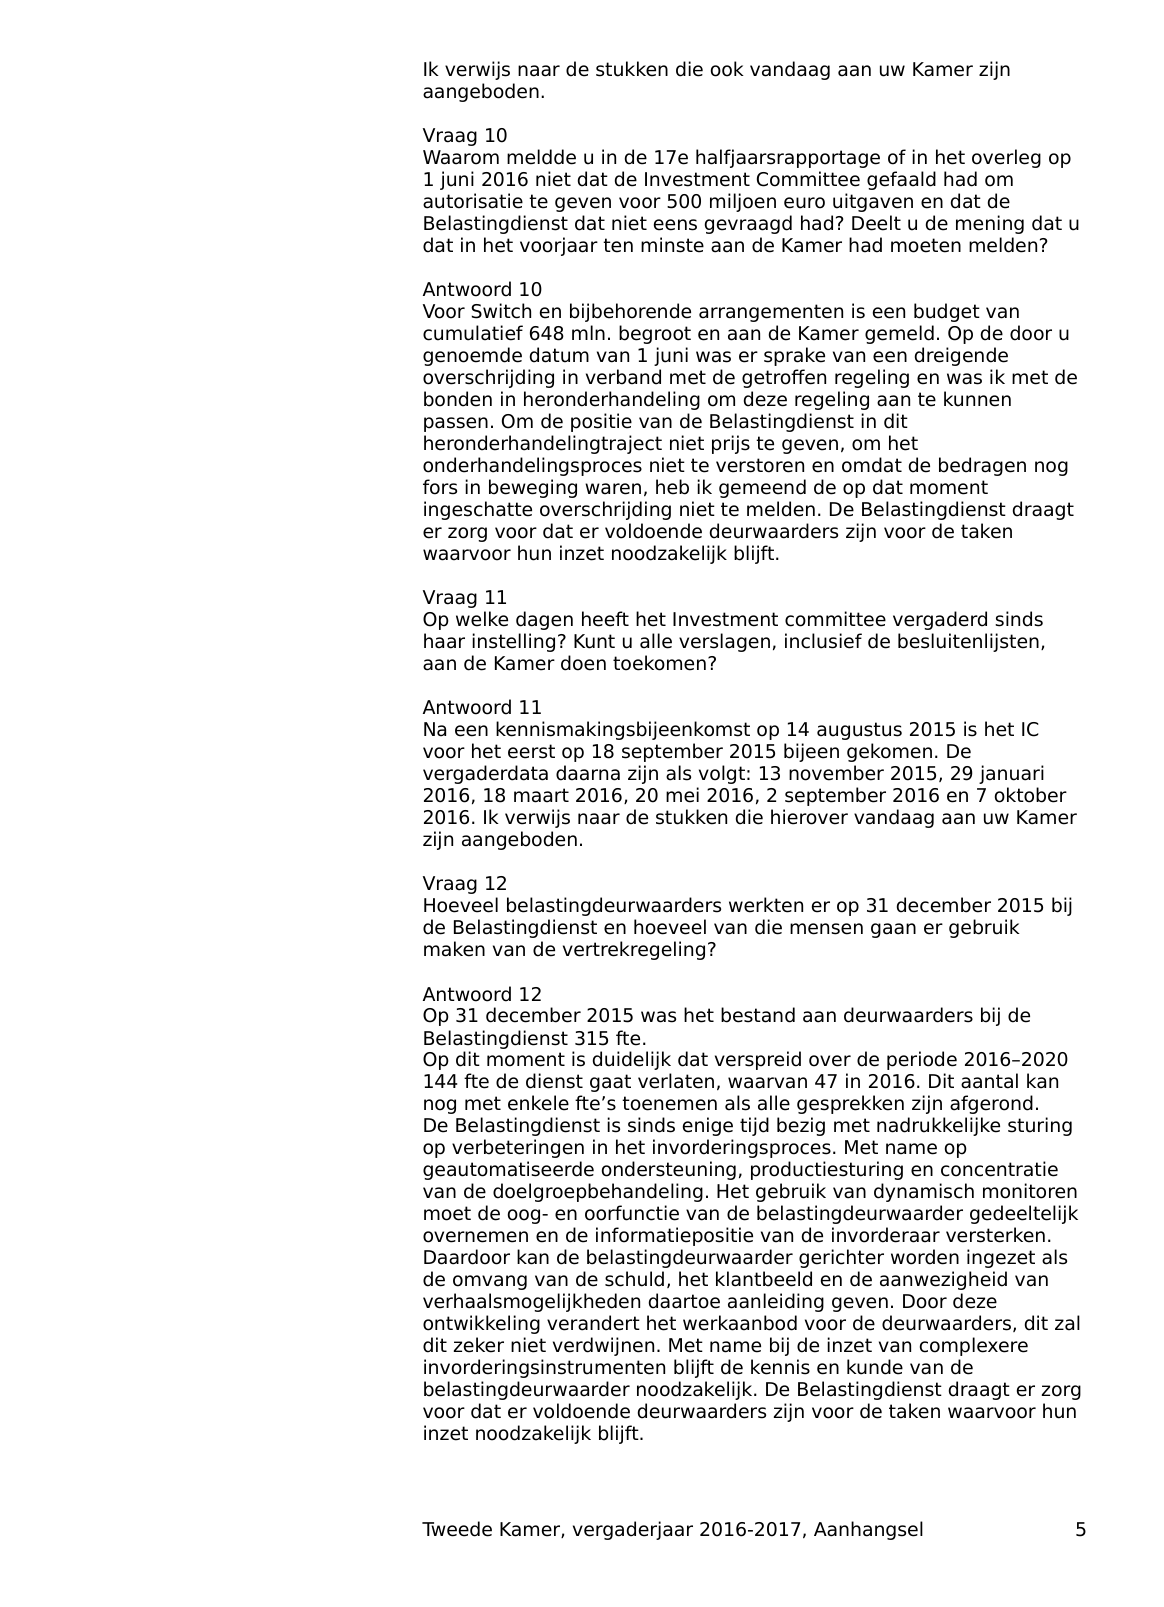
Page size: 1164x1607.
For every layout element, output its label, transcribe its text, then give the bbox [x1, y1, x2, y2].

text Antwoord 10 [422, 279, 1087, 301]
text Hoeveel belastingdeurwaarders werkten er op 31 december 2015 bij de Belastingdienst en hoeveel van die mensen gaan er gebruik maken van de vertrekregeling? [422, 895, 1087, 961]
text Waarom meldde u in de 17e halfjaarsrapportage of in het overleg op 1 juni 2016 niet dat de Investment Committee gefaald had om autorisatie te geven voor 500 miljoen euro uitgaven en dat de Belastingdienst dat niet eens gevraagd had? Deelt u de mening dat u dat in het voorjaar ten minste aan de Kamer had moeten melden? [422, 147, 1087, 257]
text Na een kennismakingsbijeenkomst op 14 augustus 2015 is het IC voor het eerst op 18 september 2015 bijeen gekomen. De vergaderdata daarna zijn als volgt: 13 november 2015, 29 januari 2016, 18 maart 2016, 20 mei 2016, 2 september 2016 en 7 oktober 2016. Ik verwijs naar de stukken die hierover vandaag aan uw Kamer zijn aangeboden. [422, 719, 1087, 851]
text Vraag 11 [422, 587, 1087, 609]
text De Belastingdienst is sinds enige tijd bezig met nadrukkelijke sturing op verbeteringen in het invorderingsproces. Met name op geautomatiseerde ondersteuning, productiesturing en concentratie van de doelgroepbehandeling. Het gebruik van dynamisch monitoren moet de oog- en oorfunctie van de belastingdeurwaarder gedeeltelijk overnemen en de informatiepositie van de invorderaar versterken. Daardoor kan de belastingdeurwaarder gerichter worden ingezet als de omvang van de schuld, het klantbeeld en de aanwezigheid van verhaalsmogelijkheden daartoe aanleiding geven. Door deze ontwikkeling verandert het werkaanbod voor de deurwaarders, dit zal dit zeker niet verdwijnen. Met name bij de inzet van complexere invorderingsinstrumenten blijft de kennis en kunde van de belastingdeurwaarder noodzakelijk. De Belastingdienst draagt er zorg voor dat er voldoende deurwaarders zijn voor de taken waarvoor hun inzet noodzakelijk blijft. [422, 1115, 1087, 1445]
text Vraag 10 [422, 125, 1087, 147]
text Ik verwijs naar de stukken die ook vandaag aan uw Kamer zijn aangeboden. [422, 59, 1087, 103]
text Antwoord 11 [422, 697, 1087, 719]
text Vraag 12 [422, 873, 1087, 895]
text Antwoord 12 [422, 983, 1087, 1005]
text Op dit moment is duidelijk dat verspreid over de periode 2016–2020 144 fte de dienst gaat verlaten, waarvan 47 in 2016. Dit aantal kan nog met enkele fte’s toenemen als alle gesprekken zijn afgerond. [422, 1049, 1087, 1115]
text Op 31 december 2015 was het bestand aan deurwaarders bij de Belastingdienst 315 fte. [422, 1005, 1087, 1049]
text Voor Switch en bijbehorende arrangementen is een budget van cumulatief 648 mln. begroot en aan de Kamer gemeld. Op de door u genoemde datum van 1 juni was er sprake van een dreigende overschrijding in verband met de getroffen regeling en was ik met de bonden in heronderhandeling om deze regeling aan te kunnen passen. Om de positie van de Belastingdienst in dit heronderhandelingtraject niet prijs te geven, om het onderhandelingsproces niet te verstoren en omdat de bedragen nog fors in beweging waren, heb ik gemeend de op dat moment ingeschatte overschrijding niet te melden. De Belastingdienst draagt er zorg voor dat er voldoende deurwaarders zijn voor de taken waarvoor hun inzet noodzakelijk blijft. [422, 301, 1087, 565]
text Op welke dagen heeft het Investment committee vergaderd sinds haar instelling? Kunt u alle verslagen, inclusief de besluitenlijsten, aan de Kamer doen toekomen? [422, 609, 1087, 675]
